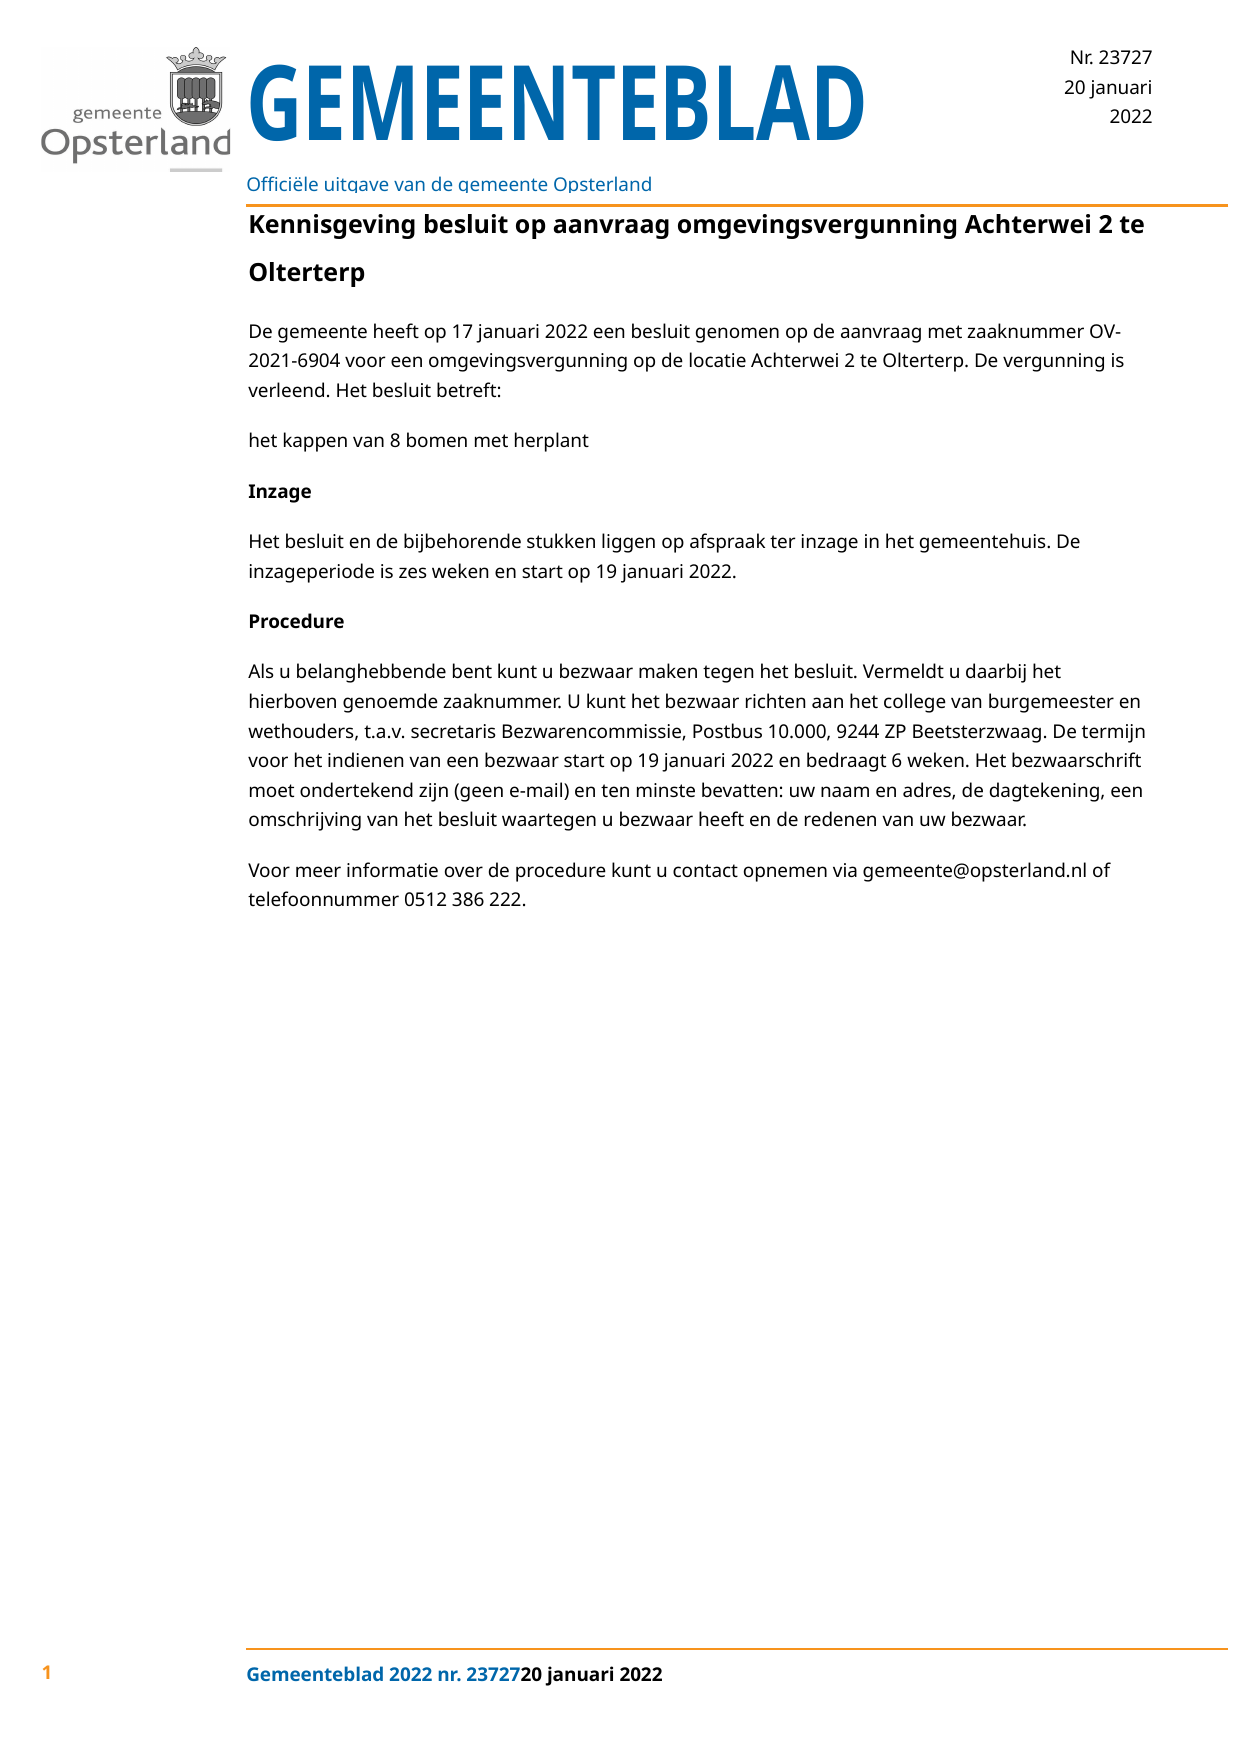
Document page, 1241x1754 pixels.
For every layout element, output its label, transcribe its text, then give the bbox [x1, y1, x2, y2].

text Kennisgeving besluit op aanvraag omgevingsvergunning Achterwei 2 te Olterterp [248, 207, 1152, 288]
text Voor meer informatie over de procedure kunt u contact opnemen via gemeente@opsterland.nl of telefoonnummer 0512 386 222. [248, 857, 1152, 912]
text Inzage [248, 478, 1152, 504]
text De gemeente heeft op 17 januari 2022 een besluit genomen op de aanvraag met zaaknummer OV-2021-6904 voor een omgevingsvergunning op de locatie Achterwei 2 te Olterterp. De vergunning is verleend. Het besluit betreft: [248, 318, 1152, 403]
text het kappen van 8 bomen met herplant [248, 427, 1152, 453]
text Als u belanghebbende bent kunt u bezwaar maken tegen het besluit. Vermeldt u daarbij het hierboven genoemde zaaknummer. U kunt het bezwaar richten aan het college van burgemeester en wethouders, t.a.v. secretaris Bezwarencommissie, Postbus 10.000, 9244 ZP Beetsterzwaag. De termijn voor het indienen van een bezwaar start op 19 januari 2022 en bedraagt 6 weken. Het bezwaarschrift moet ondertekend zijn (geen e-mail) en ten minste bevatten: uw naam en adres, de dagtekening, een omschrijving van het besluit waartegen u bezwaar heeft en de redenen van uw bezwaar. [248, 659, 1152, 832]
text Het besluit en de bijbehorende stukken liggen op afspraak ter inzage in het gemeentehuis. De inzageperiode is zes weken en start op 19 januari 2022. [248, 528, 1152, 584]
picture [41, 47, 231, 172]
text Procedure [248, 608, 1152, 634]
